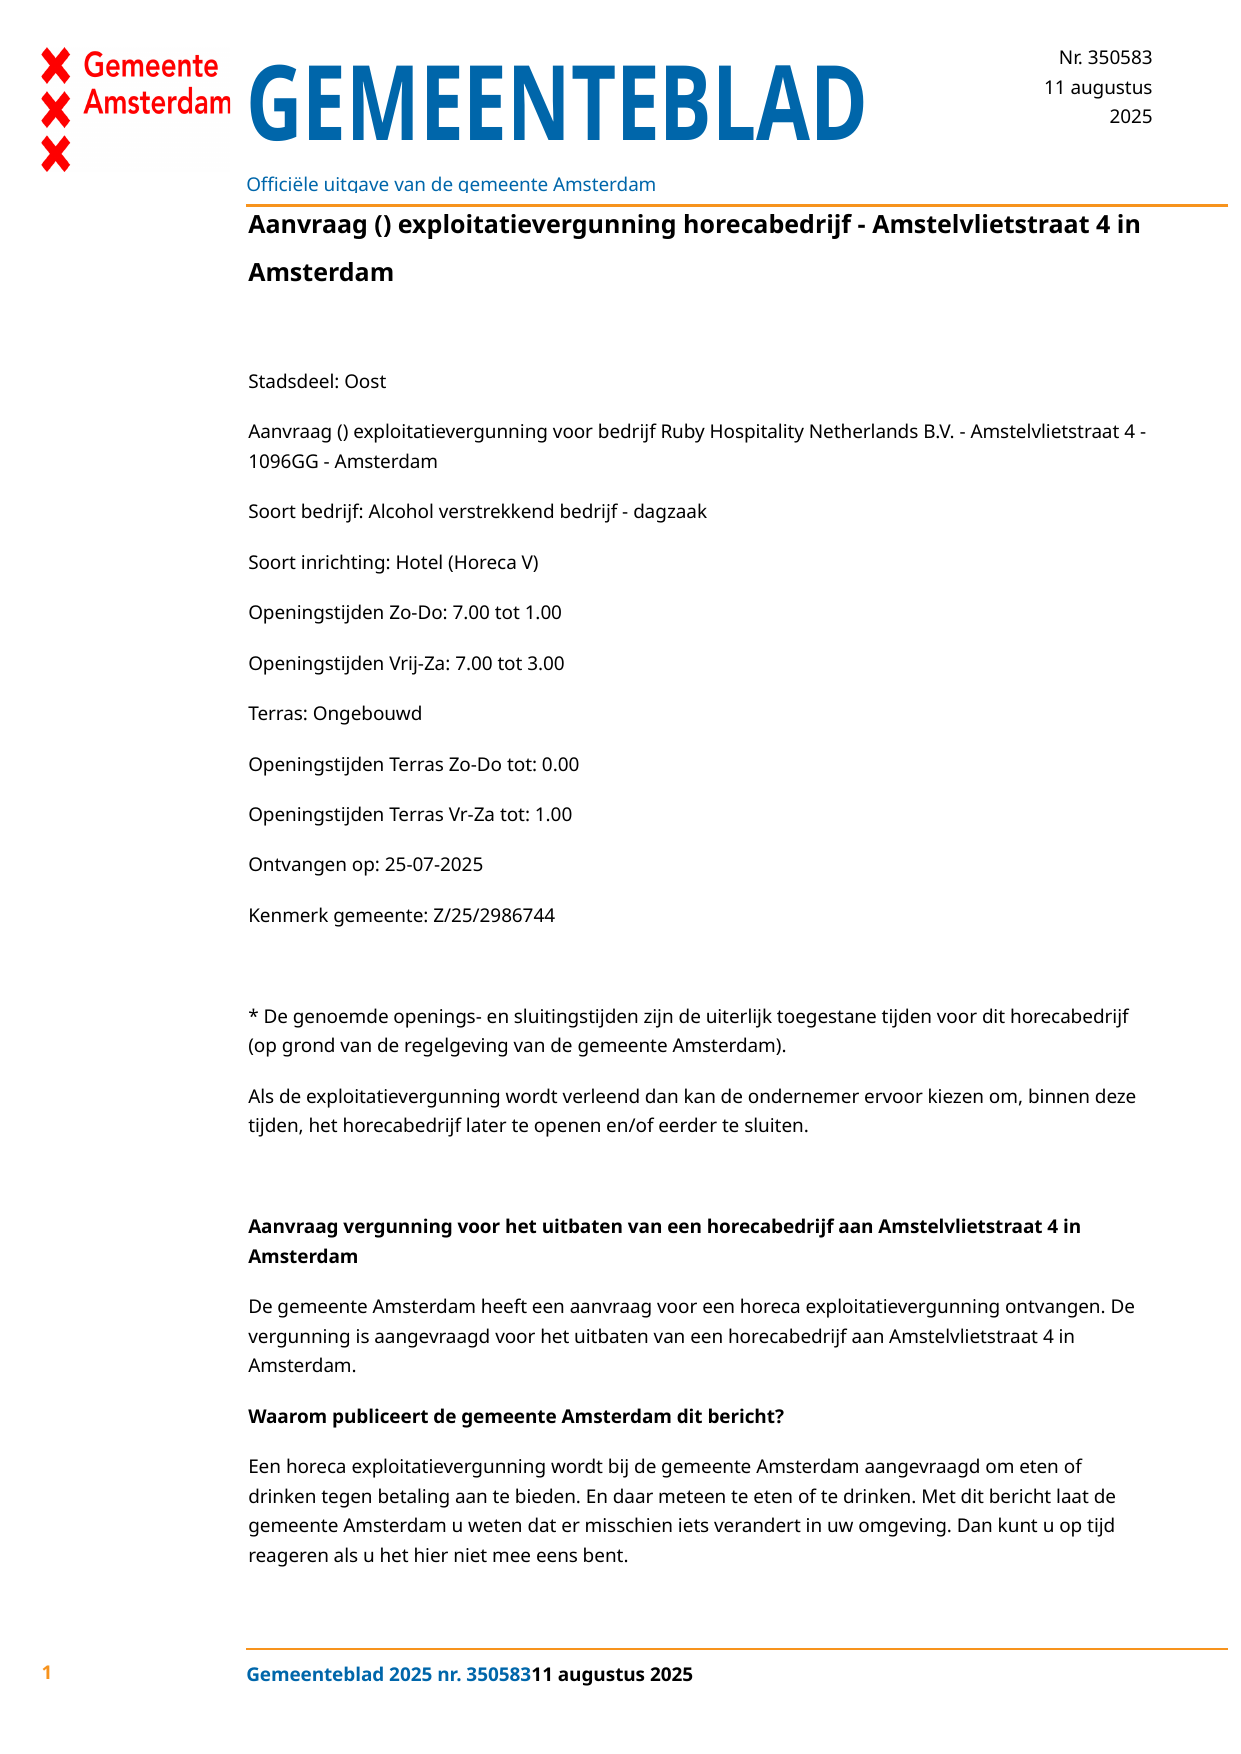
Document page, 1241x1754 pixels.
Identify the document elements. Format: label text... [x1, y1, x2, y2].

text Aanvraag vergunning voor het uitbaten van een horecabedrijf aan Amstelvlietstraat 4 in Amsterdam [248, 1213, 1152, 1269]
text Aanvraag () exploitatievergunning horecabedrijf - Amstelvlietstraat 4 in Amsterdam [248, 207, 1152, 288]
text Openingstijden Vrij-Za: 7.00 tot 3.00 [248, 650, 1152, 676]
text Soort bedrijf: Alcohol verstrekkend bedrijf - dagzaak [248, 499, 1152, 524]
text Openingstijden Terras Vr-Za tot: 1.00 [248, 801, 1152, 827]
text Een horeca exploitatievergunning wordt bij de gemeente Amsterdam aangevraagd om eten of drinken tegen betaling aan te bieden. En daar meteen te eten of te drinken. Met dit bericht laat de gemeente Amsterdam u weten dat er misschien iets verandert in uw omgeving. Dan kunt u op tijd reageren als u het hier niet mee eens bent. [248, 1453, 1152, 1568]
text Openingstijden Terras Zo-Do tot: 0.00 [248, 751, 1152, 777]
text Aanvraag () exploitatievergunning voor bedrijf Ruby Hospitality Netherlands B.V. - Amstelvlietstraat 4 - 1096GG - Amsterdam [248, 419, 1152, 474]
picture [41, 47, 231, 172]
text Openingstijden Zo-Do: 7.00 tot 1.00 [248, 599, 1152, 625]
text Kenmerk gemeente: Z/25/2986744 [248, 902, 1152, 928]
text Als de exploitatievergunning wordt verleend dan kan de ondernemer ervoor kiezen om, binnen deze tijden, het horecabedrijf later te openen en/of eerder te sluiten. [248, 1083, 1152, 1138]
text * De genoemde openings- en sluitingstijden zijn de uiterlijk toegestane tijden voor dit horecabedrijf (op grond van de regelgeving van de gemeente Amsterdam). [248, 1003, 1152, 1058]
text Soort inrichting: Hotel (Horeca V) [248, 549, 1152, 575]
text De gemeente Amsterdam heeft een aanvraag voor een horeca exploitatievergunning ontvangen. De vergunning is aangevraagd voor het uitbaten van een horecabedrijf aan Amstelvlietstraat 4 in Amsterdam. [248, 1293, 1152, 1378]
text Terras: Ongebouwd [248, 700, 1152, 726]
text Waarom publiceert de gemeente Amsterdam dit bericht? [248, 1403, 1152, 1429]
text Stadsdeel: Oost [248, 368, 1152, 394]
text Ontvangen op: 25-07-2025 [248, 852, 1152, 877]
